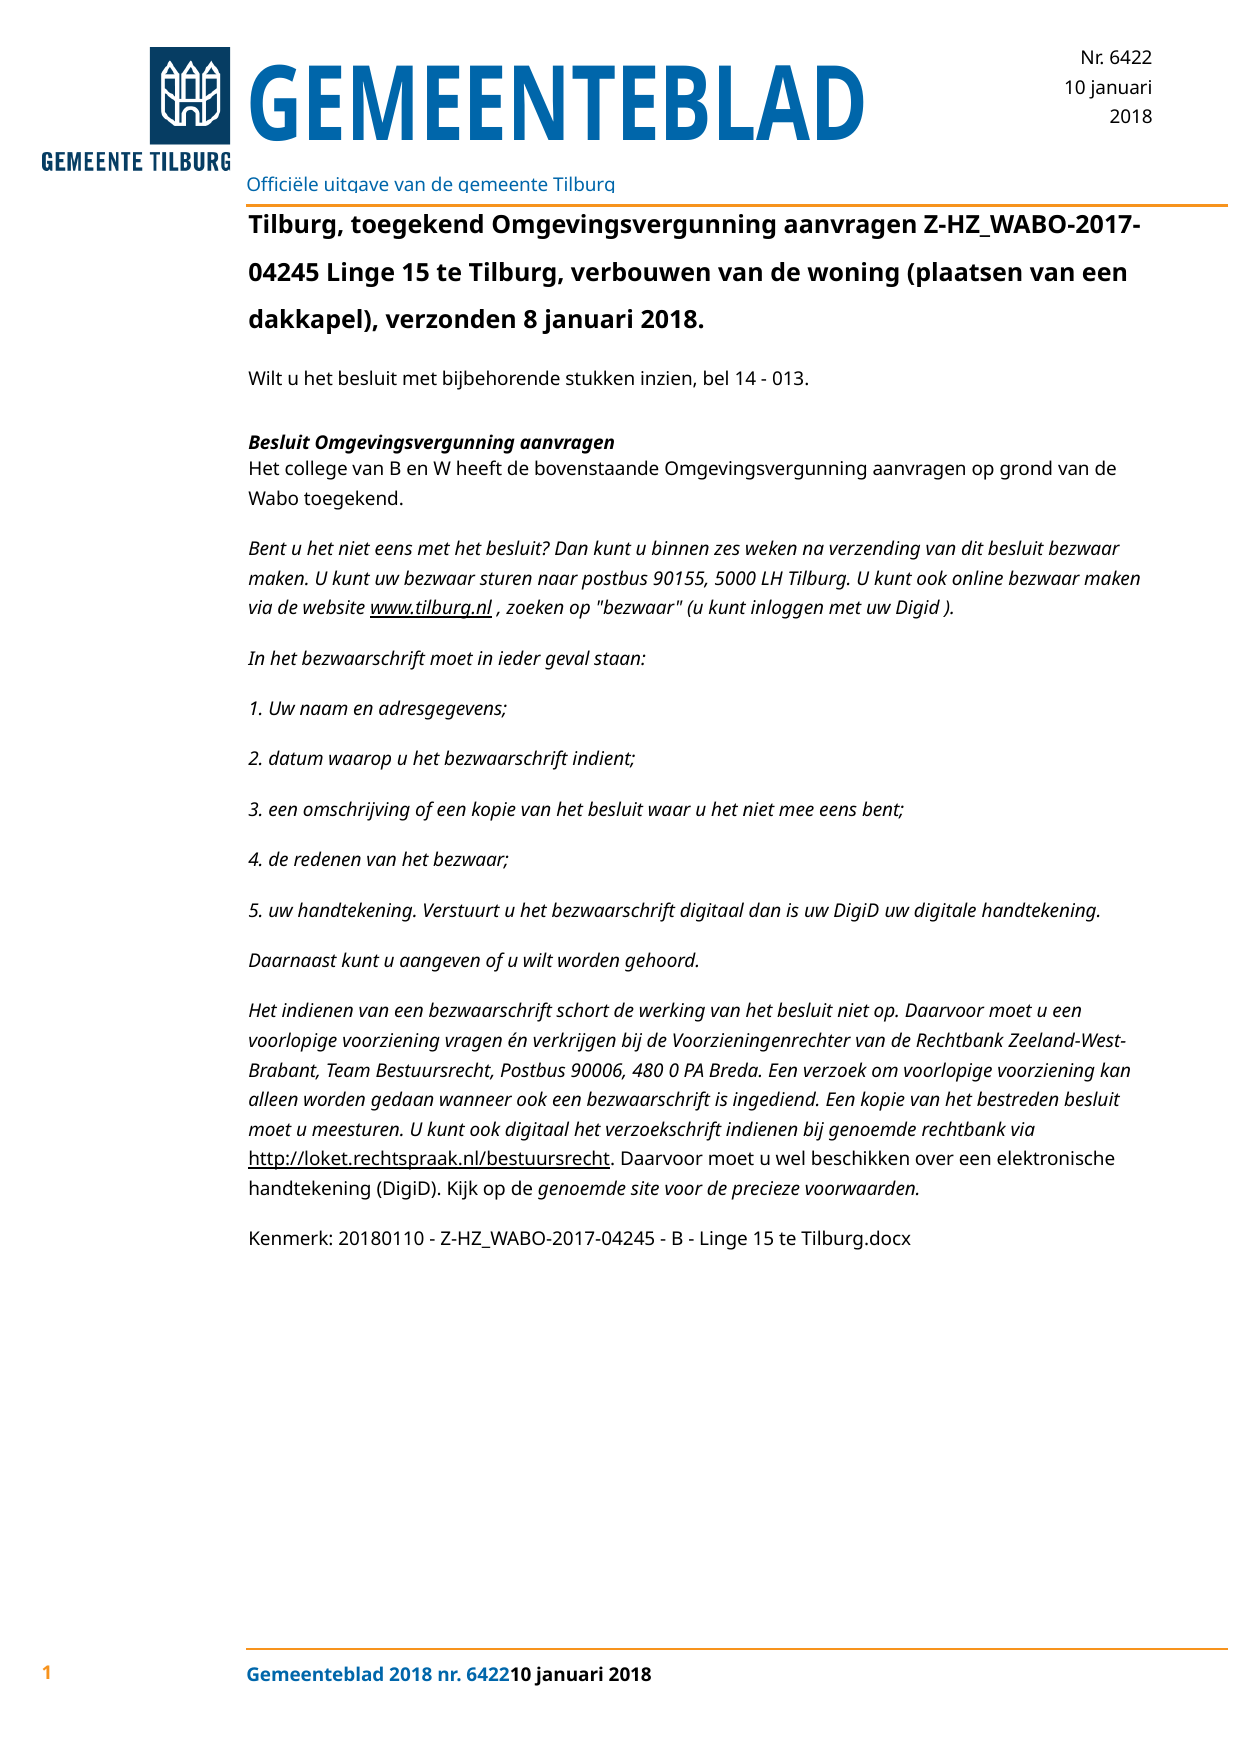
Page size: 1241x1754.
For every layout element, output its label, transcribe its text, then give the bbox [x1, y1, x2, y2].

text Tilburg, toegekend Omgevingsvergunning aanvragen Z-HZ_WABO-2017-04245 Linge 15 te Tilburg, verbouwen van de woning (plaatsen van een dakkapel), verzonden 8 januari 2018. [248, 207, 1152, 336]
text Daarnaast kunt u aangeven of u wilt worden gehoord. [248, 947, 1152, 973]
text Wilt u het besluit met bijbehorende stukken inzien, bel 14 - 013. [248, 366, 1152, 391]
text In het bezwaarschrift moet in ieder geval staan: [248, 645, 1152, 671]
text Kenmerk: 20180110 - Z-HZ_WABO-2017-04245 - B - Linge 15 te Tilburg.docx [248, 1226, 1152, 1251]
text Bent u het niet eens met het besluit? Dan kunt u binnen zes weken na verzending van dit besluit bezwaar maken. U kunt uw bezwaar sturen naar postbus 90155, 5000 LH Tilburg. U kunt ook online bezwaar maken via de website www.tilburg.nl , zoeken op "bezwaar" (u kunt inloggen met uw Digid ). [248, 535, 1152, 620]
text 3. een omschrijving of een kopie van het besluit waar u het niet mee eens bent; [248, 796, 1152, 822]
text 5. uw handtekening. Verstuurt u het bezwaarschrift digitaal dan is uw DigiD uw digitale handtekening. [248, 897, 1152, 923]
text 4. de redenen van het bezwaar; [248, 846, 1152, 872]
text 1. Uw naam en adresgegevens; [248, 695, 1152, 721]
text Besluit Omgevingsvergunning aanvragen [248, 429, 1152, 455]
text Het indienen van een bezwaarschrift schort de werking van het besluit niet op. Daarvoor moet u een voorlopige voorziening vragen én verkrijgen bij de Voorzieningenrechter van de Rechtbank Zeeland-West-Brabant, Team Bestuursrecht, Postbus 90006, 480 0 PA Breda. Een verzoek om voorlopige voorziening kan alleen worden gedaan wanneer ook een bezwaarschrift is ingediend. Een kopie van het bestreden besluit moet u meesturen. U kunt ook digitaal het verzoekschrift indienen bij genoemde rechtbank via http://loket.rechtspraak.nl/bestuursrecht. Daarvoor moet u wel beschikken over een elektronische handtekening (DigiD). Kijk op de genoemde site voor de precieze voorwaarden. [248, 998, 1152, 1201]
text Het college van B en W heeft de bovenstaande Omgevingsvergunning aanvragen op grond van de Wabo toegekend. [248, 455, 1152, 511]
picture [41, 47, 231, 172]
text 2. datum waarop u het bezwaarschrift indient; [248, 746, 1152, 771]
